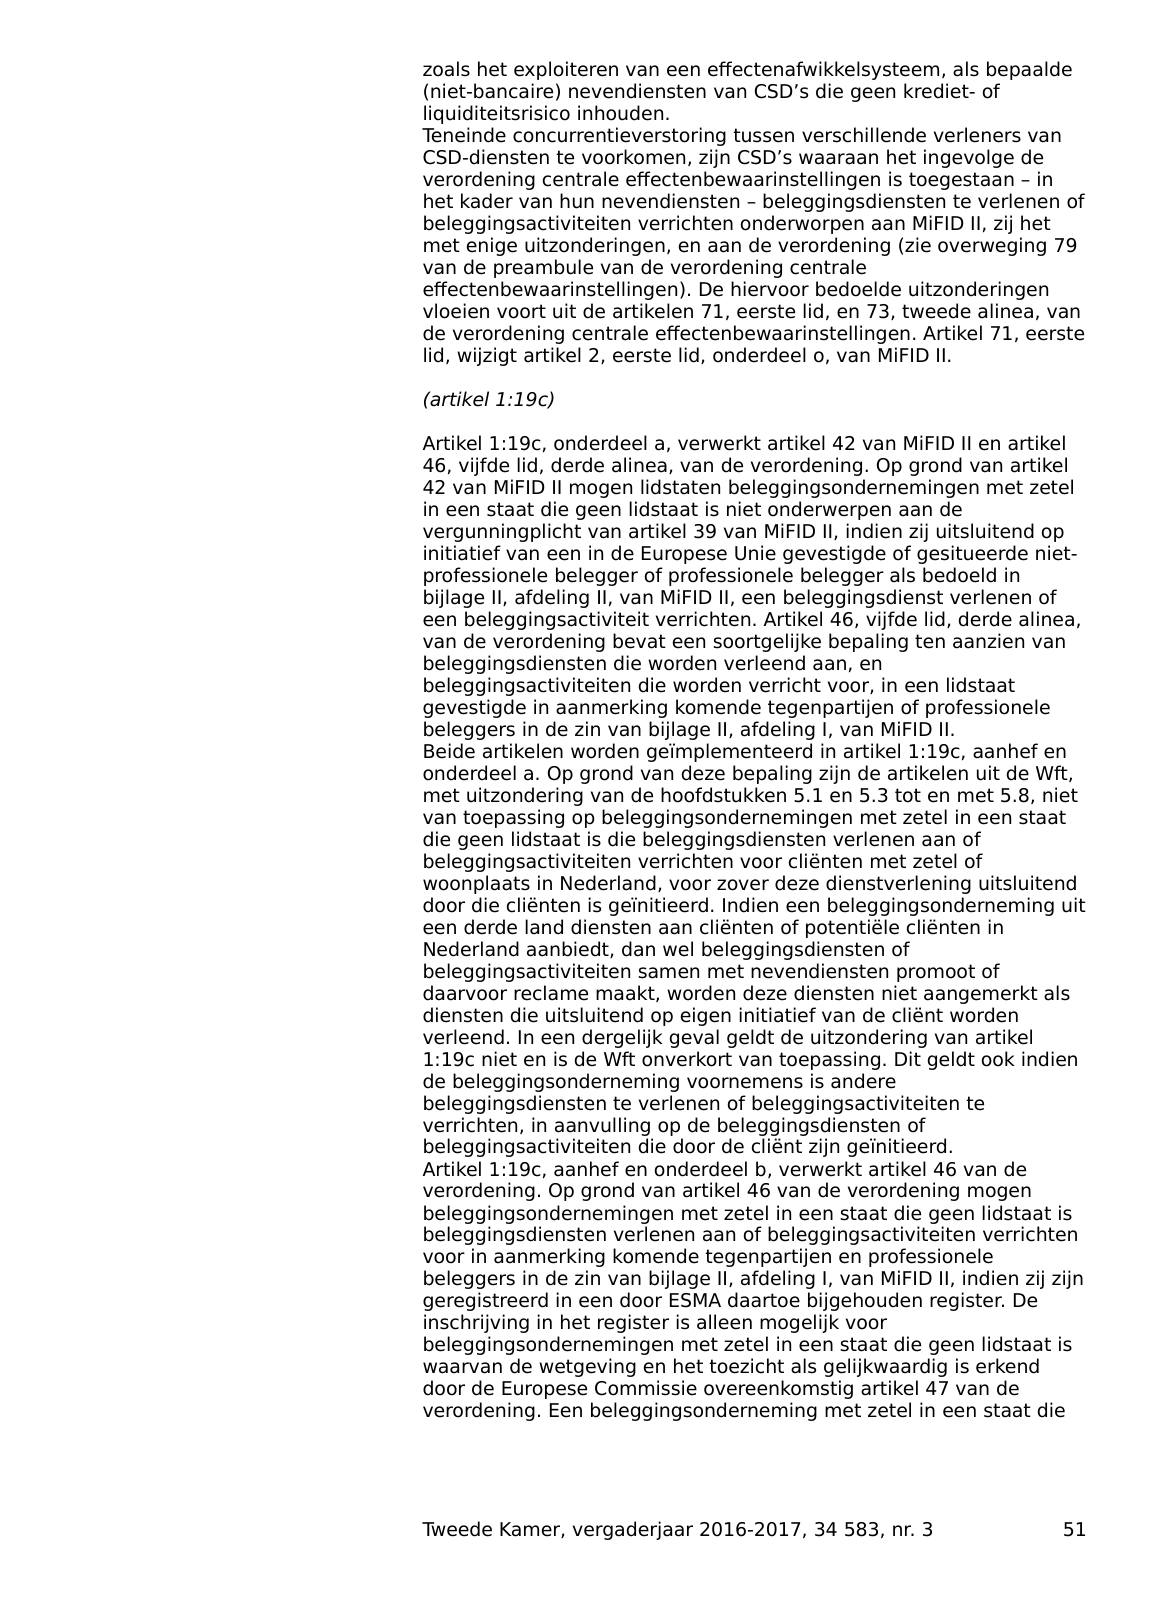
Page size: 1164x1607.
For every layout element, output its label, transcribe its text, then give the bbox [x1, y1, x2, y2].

text Teneinde concurrentieverstoring tussen verschillende verleners van CSD-diensten te voorkomen, zijn CSD’s waaraan het ingevolge de verordening centrale effectenbewaarinstellingen is toegestaan – in het kader van hun nevendiensten – beleggingsdiensten te verlenen of beleggingsactiviteiten verrichten onderworpen aan MiFID II, zij het met enige uitzonderingen, en aan de verordening (zie overweging 79 van de preambule van de verordening centrale effectenbewaarinstellingen). De hiervoor bedoelde uitzonderingen vloeien voort uit de artikelen 71, eerste lid, en 73, tweede alinea, van de verordening centrale effectenbewaarinstellingen. Artikel 71, eerste lid, wijzigt artikel 2, eerste lid, onderdeel o, van MiFID II. [422, 125, 1087, 367]
text Artikel 1:19c, onderdeel a, verwerkt artikel 42 van MiFID II en artikel 46, vijfde lid, derde alinea, van de verordening. Op grond van artikel 42 van MiFID II mogen lidstaten beleggingsondernemingen met zetel in een staat die geen lidstaat is niet onderwerpen aan de vergunningplicht van artikel 39 van MiFID II, indien zij uitsluitend op initiatief van een in de Europese Unie gevestigde of gesitueerde niet-professionele belegger of professionele belegger als bedoeld in bijlage II, afdeling II, van MiFID II, een beleggingsdienst verlenen of een beleggingsactiviteit verrichten. Artikel 46, vijfde lid, derde alinea, van de verordening bevat een soortgelijke bepaling ten aanzien van beleggingsdiensten die worden verleend aan, en beleggingsactiviteiten die worden verricht voor, in een lidstaat gevestigde in aanmerking komende tegenpartijen of professionele beleggers in de zin van bijlage II, afdeling I, van MiFID II. [422, 433, 1087, 741]
text zoals het exploiteren van een effectenafwikkelsysteem, als bepaalde (niet-bancaire) nevendiensten van CSD’s die geen krediet- of liquiditeitsrisico inhouden. [422, 59, 1087, 125]
subtitle (artikel 1:19c) [422, 389, 1087, 411]
text Beide artikelen worden geïmplementeerd in artikel 1:19c, aanhef en onderdeel a. Op grond van deze bepaling zijn de artikelen uit de Wft, met uitzondering van de hoofdstukken 5.1 en 5.3 tot en met 5.8, niet van toepassing op beleggingsondernemingen met zetel in een staat die geen lidstaat is die beleggingsdiensten verlenen aan of beleggingsactiviteiten verrichten voor cliënten met zetel of woonplaats in Nederland, voor zover deze dienstverlening uitsluitend door die cliënten is geïnitieerd. Indien een beleggingsonderneming uit een derde land diensten aan cliënten of potentiële cliënten in Nederland aanbiedt, dan wel beleggingsdiensten of beleggingsactiviteiten samen met nevendiensten promoot of daarvoor reclame maakt, worden deze diensten niet aangemerkt als diensten die uitsluitend op eigen initiatief van de cliënt worden verleend. In een dergelijk geval geldt de uitzondering van artikel 1:19c niet en is de Wft onverkort van toepassing. Dit geldt ook indien de beleggingsonderneming voornemens is andere beleggingsdiensten te verlenen of beleggingsactiviteiten te verrichten, in aanvulling op de beleggingsdiensten of beleggingsactiviteiten die door de cliënt zijn geïnitieerd. [422, 741, 1087, 1158]
text Artikel 1:19c, aanhef en onderdeel b, verwerkt artikel 46 van de verordening. Op grond van artikel 46 van de verordening mogen beleggingsondernemingen met zetel in een staat die geen lidstaat is beleggingsdiensten verlenen aan of beleggingsactiviteiten verrichten voor in aanmerking komende tegenpartijen en professionele beleggers in de zin van bijlage II, afdeling I, van MiFID II, indien zij zijn geregistreerd in een door ESMA daartoe bijgehouden register. De inschrijving in het register is alleen mogelijk voor beleggingsondernemingen met zetel in een staat die geen lidstaat is waarvan de wetgeving en het toezicht als gelijkwaardig is erkend door de Europese Commissie overeenkomstig artikel 47 van de verordening. Een beleggingsonderneming met zetel in een staat die [422, 1158, 1087, 1422]
